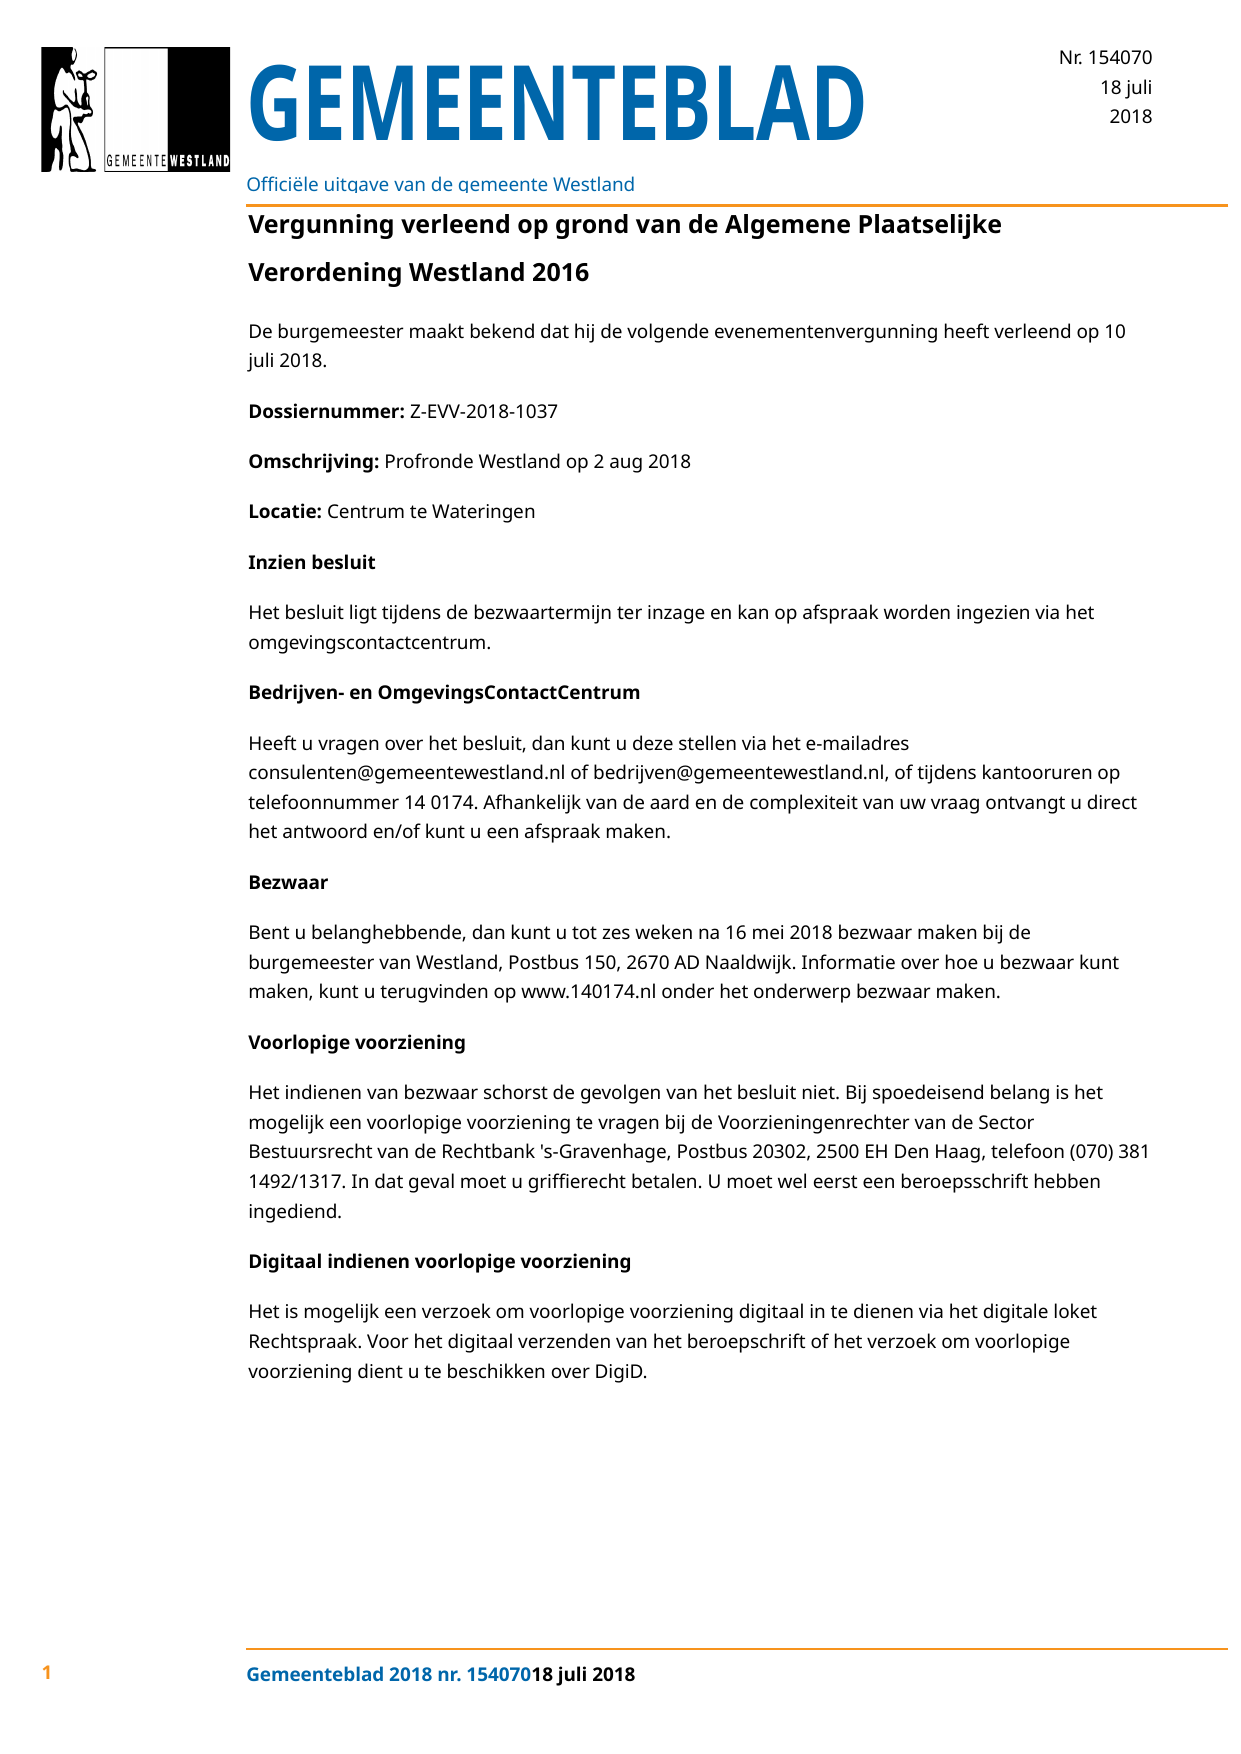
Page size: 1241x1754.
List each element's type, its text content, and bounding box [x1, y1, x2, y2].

text Bedrijven- en OmgevingsContactCentrum [248, 679, 1152, 705]
text Digitaal indienen voorlopige voorziening [248, 1248, 1152, 1274]
text Omschrijving: Profronde Westland op 2 aug 2018 [248, 448, 1152, 474]
text Het is mogelijk een verzoek om voorlopige voorziening digitaal in te dienen via het digitale loket Rechtspraak. Voor het digitaal verzenden van het beroepschrift of het verzoek om voorlopige voorziening dient u te beschikken over DigiD. [248, 1299, 1152, 1384]
text Het besluit ligt tijdens de bezwaartermijn ter inzage en kan op afspraak worden ingezien via het omgevingscontactcentrum. [248, 599, 1152, 655]
text Bent u belanghebbende, dan kunt u tot zes weken na 16 mei 2018 bezwaar maken bij de burgemeester van Westland, Postbus 150, 2670 AD Naaldwijk. Informatie over hoe u bezwaar kunt maken, kunt u terugvinden op www.140174.nl onder het onderwerp bezwaar maken. [248, 919, 1152, 1004]
text Voorlopige voorziening [248, 1029, 1152, 1055]
text Vergunning verleend op grond van de Algemene Plaatselijke Verordening Westland 2016 [248, 207, 1152, 288]
text Dossiernummer: Z-EVV-2018-1037 [248, 398, 1152, 424]
text De burgemeester maakt bekend dat hij de volgende evenementenvergunning heeft verleend op 10 juli 2018. [248, 318, 1152, 373]
text Bezwaar [248, 869, 1152, 895]
text Het indienen van bezwaar schorst de gevolgen van het besluit niet. Bij spoedeisend belang is het mogelijk een voorlopige voorziening te vragen bij de Voorzieningenrechter van de Sector Bestuursrecht van de Rechtbank 's-Gravenhage, Postbus 20302, 2500 EH Den Haag, telefoon (070) 381 1492/1317. In dat geval moet u griffierecht betalen. U moet wel eerst een beroepsschrift hebben ingediend. [248, 1079, 1152, 1224]
text Heeft u vragen over het besluit, dan kunt u deze stellen via het e-mailadres consulenten@gemeentewestland.nl of bedrijven@gemeentewestland.nl, of tijdens kantooruren op telefoonnummer 14 0174. Afhankelijk van de aard en de complexiteit van uw vraag ontvangt u direct het antwoord en/of kunt u een afspraak maken. [248, 730, 1152, 844]
text Locatie: Centrum te Wateringen [248, 499, 1152, 524]
text Inzien besluit [248, 549, 1152, 575]
picture [41, 47, 231, 172]
